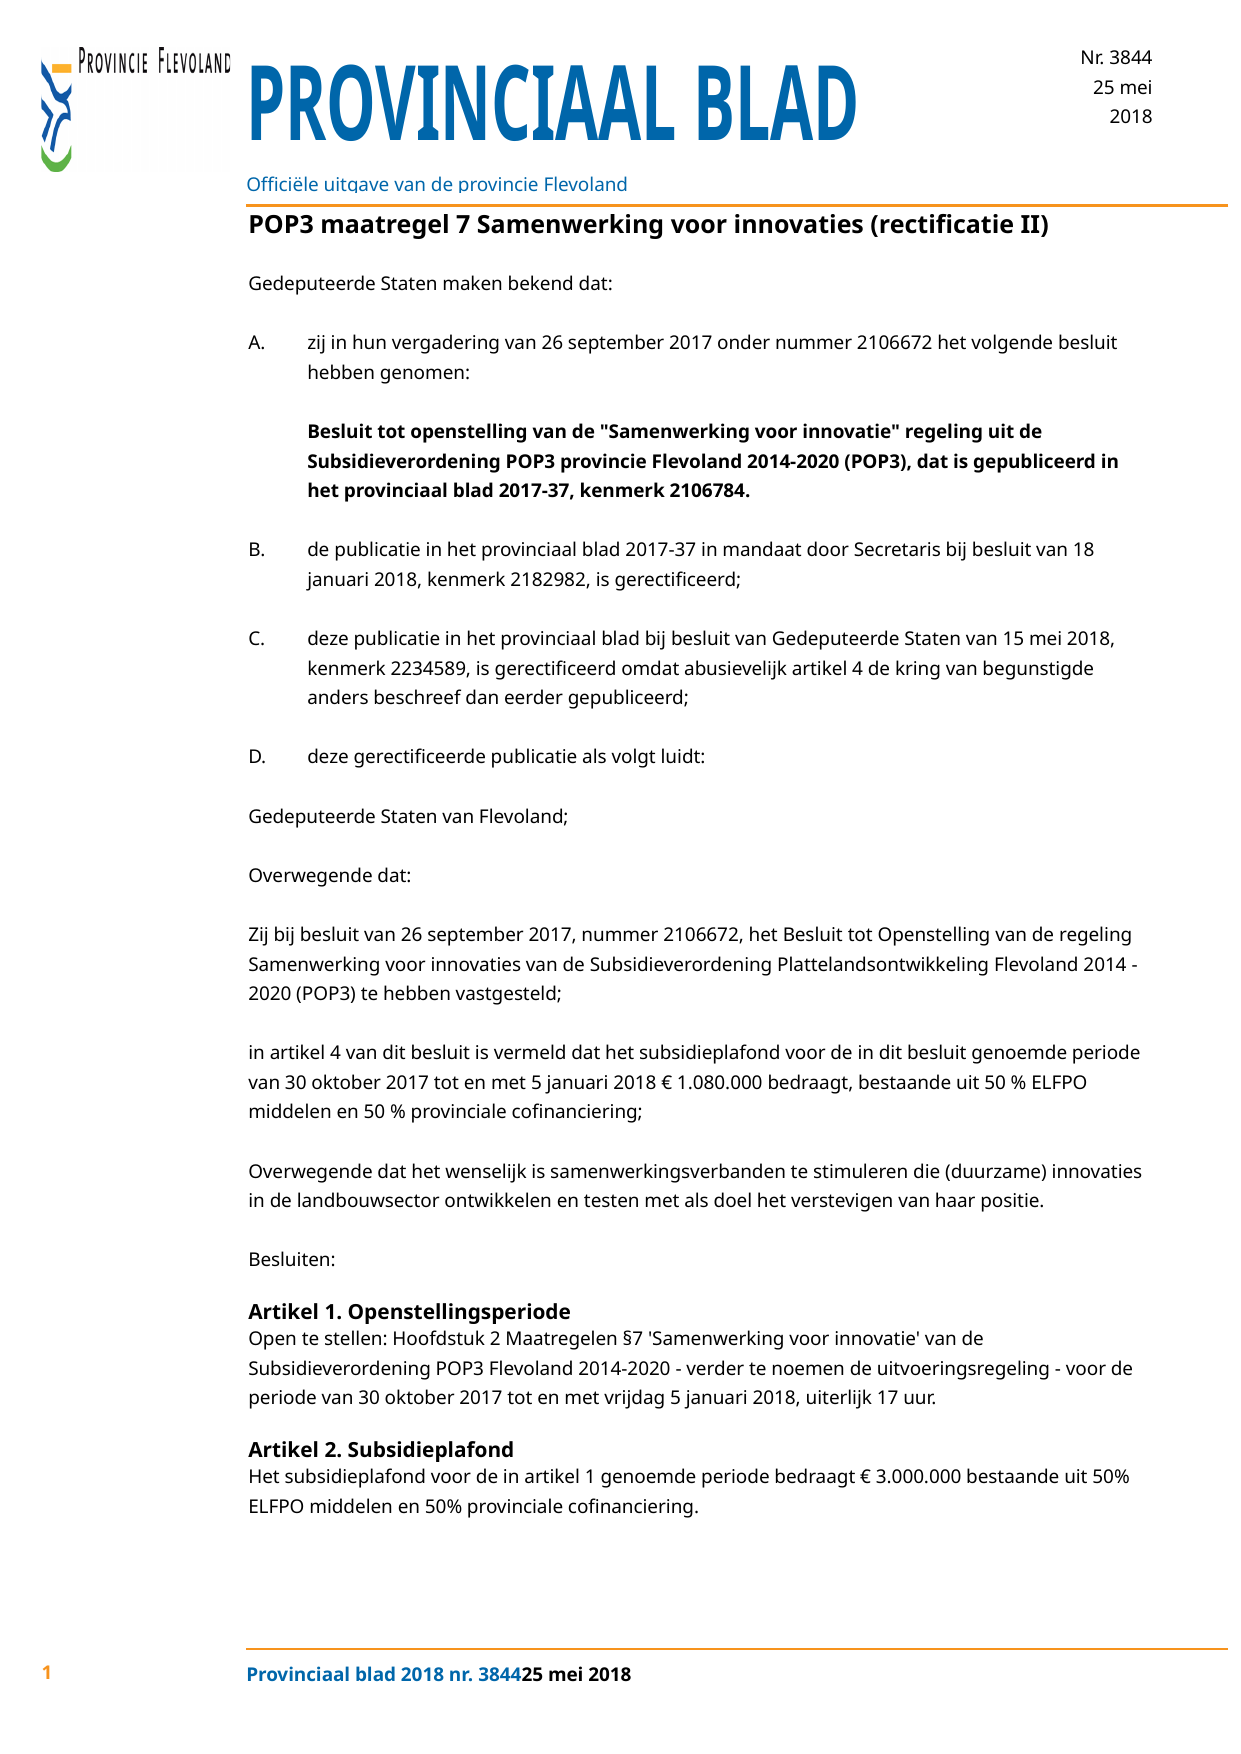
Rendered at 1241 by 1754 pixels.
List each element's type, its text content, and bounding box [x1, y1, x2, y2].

text Het subsidieplafond voor de in artikel 1 genoemde periode bedraagt € 3.000.000 bestaande uit 50% ELFPO middelen en 50% provinciale cofinanciering. [248, 1463, 1152, 1519]
list zij in hun vergadering van 26 september 2017 onder nummer 2106672 het volgende besluit hebben genomen: [248, 329, 1152, 385]
text Zij bij besluit van 26 september 2017, nummer 2106672, het Besluit tot Openstelling van de regeling Samenwerking voor innovaties van de Subsidieverordening Plattelandsontwikkeling Flevoland 2014 - 2020 (POP3) te hebben vastgesteld; [248, 921, 1152, 1006]
text Gedeputeerde Staten van Flevoland; [248, 803, 1152, 828]
text POP3 maatregel 7 Samenwerking voor innovaties (rectificatie II) [248, 207, 1152, 241]
text Gedeputeerde Staten maken bekend dat: [248, 270, 1152, 296]
text Overwegende dat het wenselijk is samenwerkingsverbanden te stimuleren die (duurzame) innovaties in de landbouwsector ontwikkelen en testen met als doel het verstevigen van haar positie. [248, 1158, 1152, 1213]
text Besluiten: [248, 1247, 1152, 1272]
text in artikel 4 van dit besluit is vermeld dat het subsidieplafond voor de in dit besluit genoemde periode van 30 oktober 2017 tot en met 5 januari 2018 € 1.080.000 bedraagt, bestaande uit 50 % ELFPO middelen en 50 % provinciale cofinanciering; [248, 1039, 1152, 1124]
text Artikel 2. Subsidieplafond [248, 1435, 1152, 1463]
list deze publicatie in het provinciaal blad bij besluit van Gedeputeerde Staten van 15 mei 2018, kenmerk 2234589, is gerectificeerd omdat abusievelijk artikel 4 de kring van begunstigde anders beschreef dan eerder gepubliceerd; [248, 625, 1152, 710]
picture [41, 47, 231, 172]
list de publicatie in het provinciaal blad 2017-37 in mandaat door Secretaris bij besluit van 18 januari 2018, kenmerk 2182982, is gerectificeerd; [248, 537, 1152, 592]
text Open te stellen: Hoofdstuk 2 Maatregelen §7 'Samenwerking voor innovatie' van de Subsidieverordening POP3 Flevoland 2014-2020 - verder te noemen de uitvoeringsregeling - voor de periode van 30 oktober 2017 tot en met vrijdag 5 januari 2018, uiterlijk 17 uur. [248, 1325, 1152, 1410]
list Besluit tot openstelling van de "Samenwerking voor innovatie" regeling uit de Subsidieverordening POP3 provincie Flevoland 2014-2020 (POP3), dat is gepubliceerd in het provinciaal blad 2017-37, kenmerk 2106784. [248, 418, 1152, 503]
text Artikel 1. Openstellingsperiode [248, 1297, 1152, 1325]
text Overwegende dat: [248, 862, 1152, 888]
list deze gerectificeerde publicatie als volgt luidt: [248, 744, 1152, 769]
